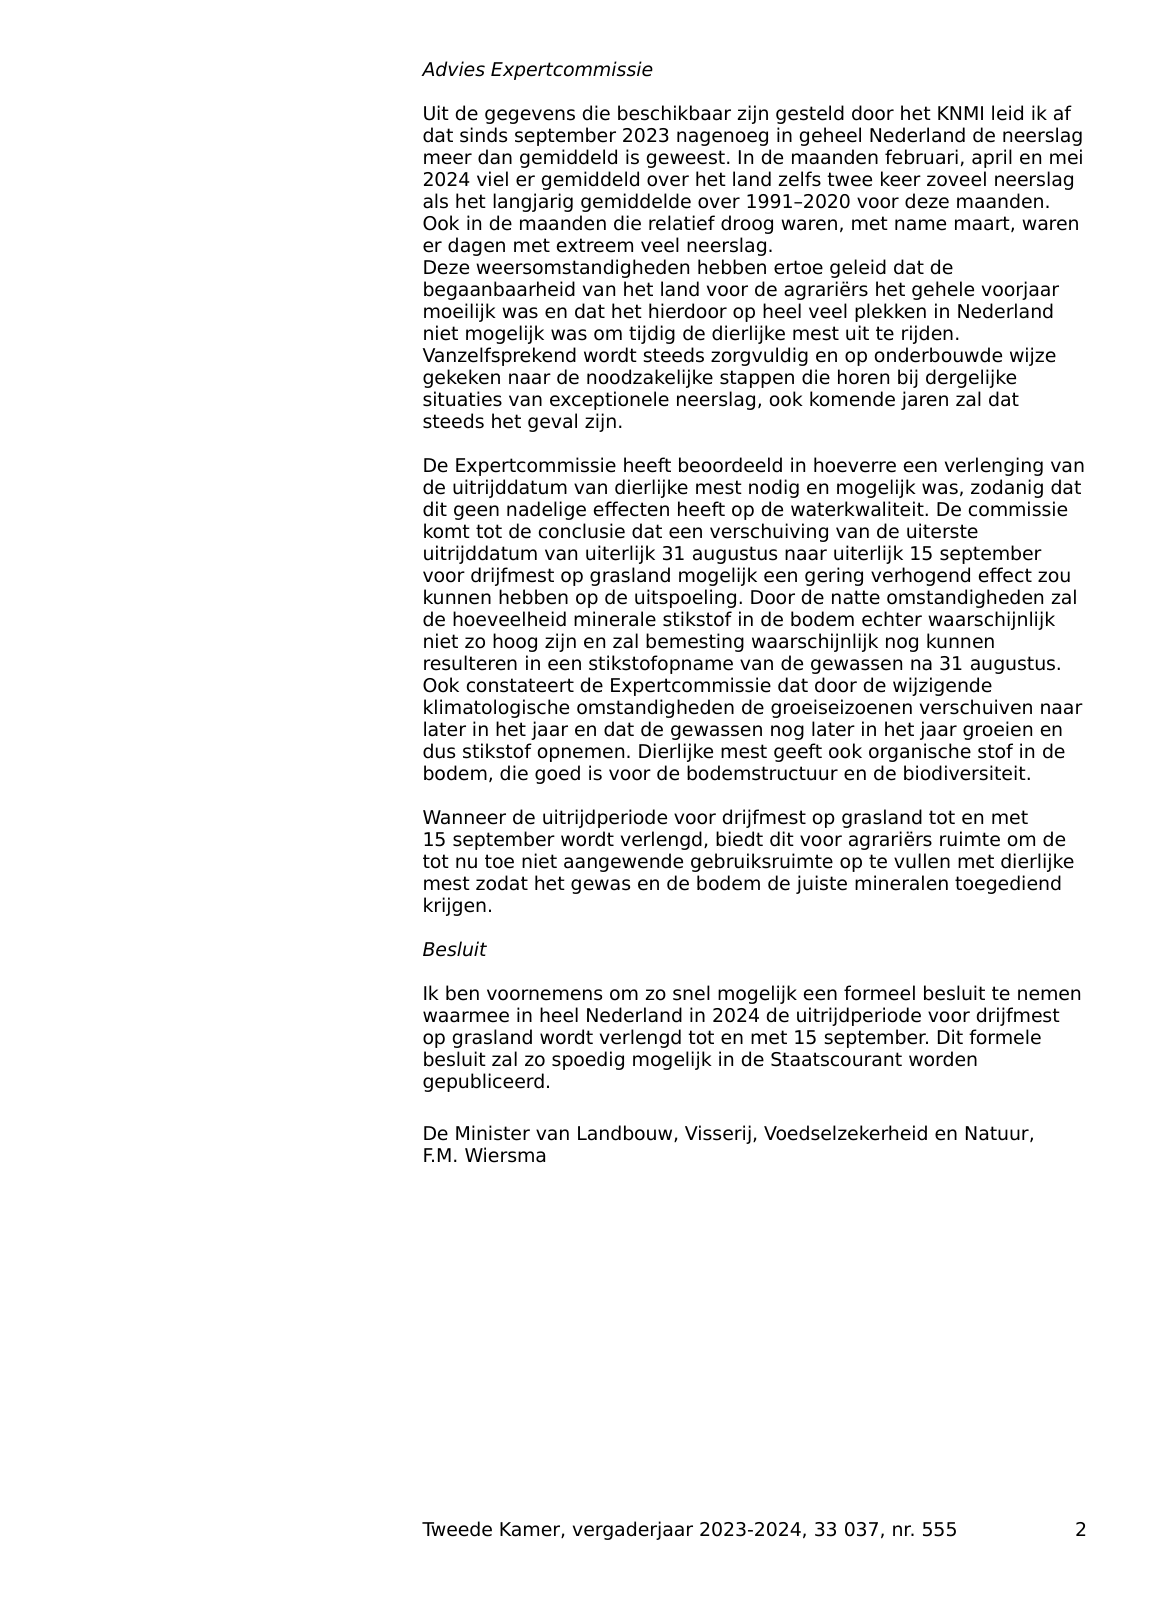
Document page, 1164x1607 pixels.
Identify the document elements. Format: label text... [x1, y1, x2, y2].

subtitle Advies Expertcommissie [422, 59, 1087, 81]
text Wanneer de uitrijdperiode voor drijfmest op grasland tot en met 15 september wordt verlengd, biedt dit voor agrariërs ruimte om de tot nu toe niet aangewende gebruiksruimte op te vullen met dierlijke mest zodat het gewas en de bodem de juiste mineralen toegediend krijgen. [422, 807, 1087, 917]
text De Expertcommissie heeft beoordeeld in hoeverre een verlenging van de uitrijddatum van dierlijke mest nodig en mogelijk was, zodanig dat dit geen nadelige effecten heeft op de waterkwaliteit. De commissie komt tot de conclusie dat een verschuiving van de uiterste uitrijddatum van uiterlijk 31 augustus naar uiterlijk 15 september voor drijfmest op grasland mogelijk een gering verhogend effect zou kunnen hebben op de uitspoeling. Door de natte omstandigheden zal de hoeveelheid minerale stikstof in de bodem echter waarschijnlijk niet zo hoog zijn en zal bemesting waarschijnlijk nog kunnen resulteren in een stikstofopname van de gewassen na 31 augustus. Ook constateert de Expertcommissie dat door de wijzigende klimatologische omstandigheden de groeiseizoenen verschuiven naar later in het jaar en dat de gewassen nog later in het jaar groeien en dus stikstof opnemen. Dierlijke mest geeft ook organische stof in de bodem, die goed is voor de bodemstructuur en de biodiversiteit. [422, 455, 1087, 785]
text Deze weersomstandigheden hebben ertoe geleid dat de begaanbaarheid van het land voor de agrariërs het gehele voorjaar moeilijk was en dat het hierdoor op heel veel plekken in Nederland niet mogelijk was om tijdig de dierlijke mest uit te rijden. Vanzelfsprekend wordt steeds zorgvuldig en op onderbouwde wijze gekeken naar de noodzakelijke stappen die horen bij dergelijke situaties van exceptionele neerslag, ook komende jaren zal dat steeds het geval zijn. [422, 257, 1087, 433]
subtitle Besluit [422, 939, 1087, 961]
text Ik ben voornemens om zo snel mogelijk een formeel besluit te nemen waarmee in heel Nederland in 2024 de uitrijdperiode voor drijfmest op grasland wordt verlengd tot en met 15 september. Dit formele besluit zal zo spoedig mogelijk in de Staatscourant worden gepubliceerd. [422, 983, 1087, 1093]
text Uit de gegevens die beschikbaar zijn gesteld door het KNMI leid ik af dat sinds september 2023 nagenoeg in geheel Nederland de neerslag meer dan gemiddeld is geweest. In de maanden februari, april en mei 2024 viel er gemiddeld over het land zelfs twee keer zoveel neerslag als het langjarig gemiddelde over 1991–2020 voor deze maanden. Ook in de maanden die relatief droog waren, met name maart, waren er dagen met extreem veel neerslag. [422, 103, 1087, 257]
text De Minister van Landbouw, Visserij, Voedselzekerheid en Natuur, F.M. Wiersma [422, 1123, 1087, 1167]
